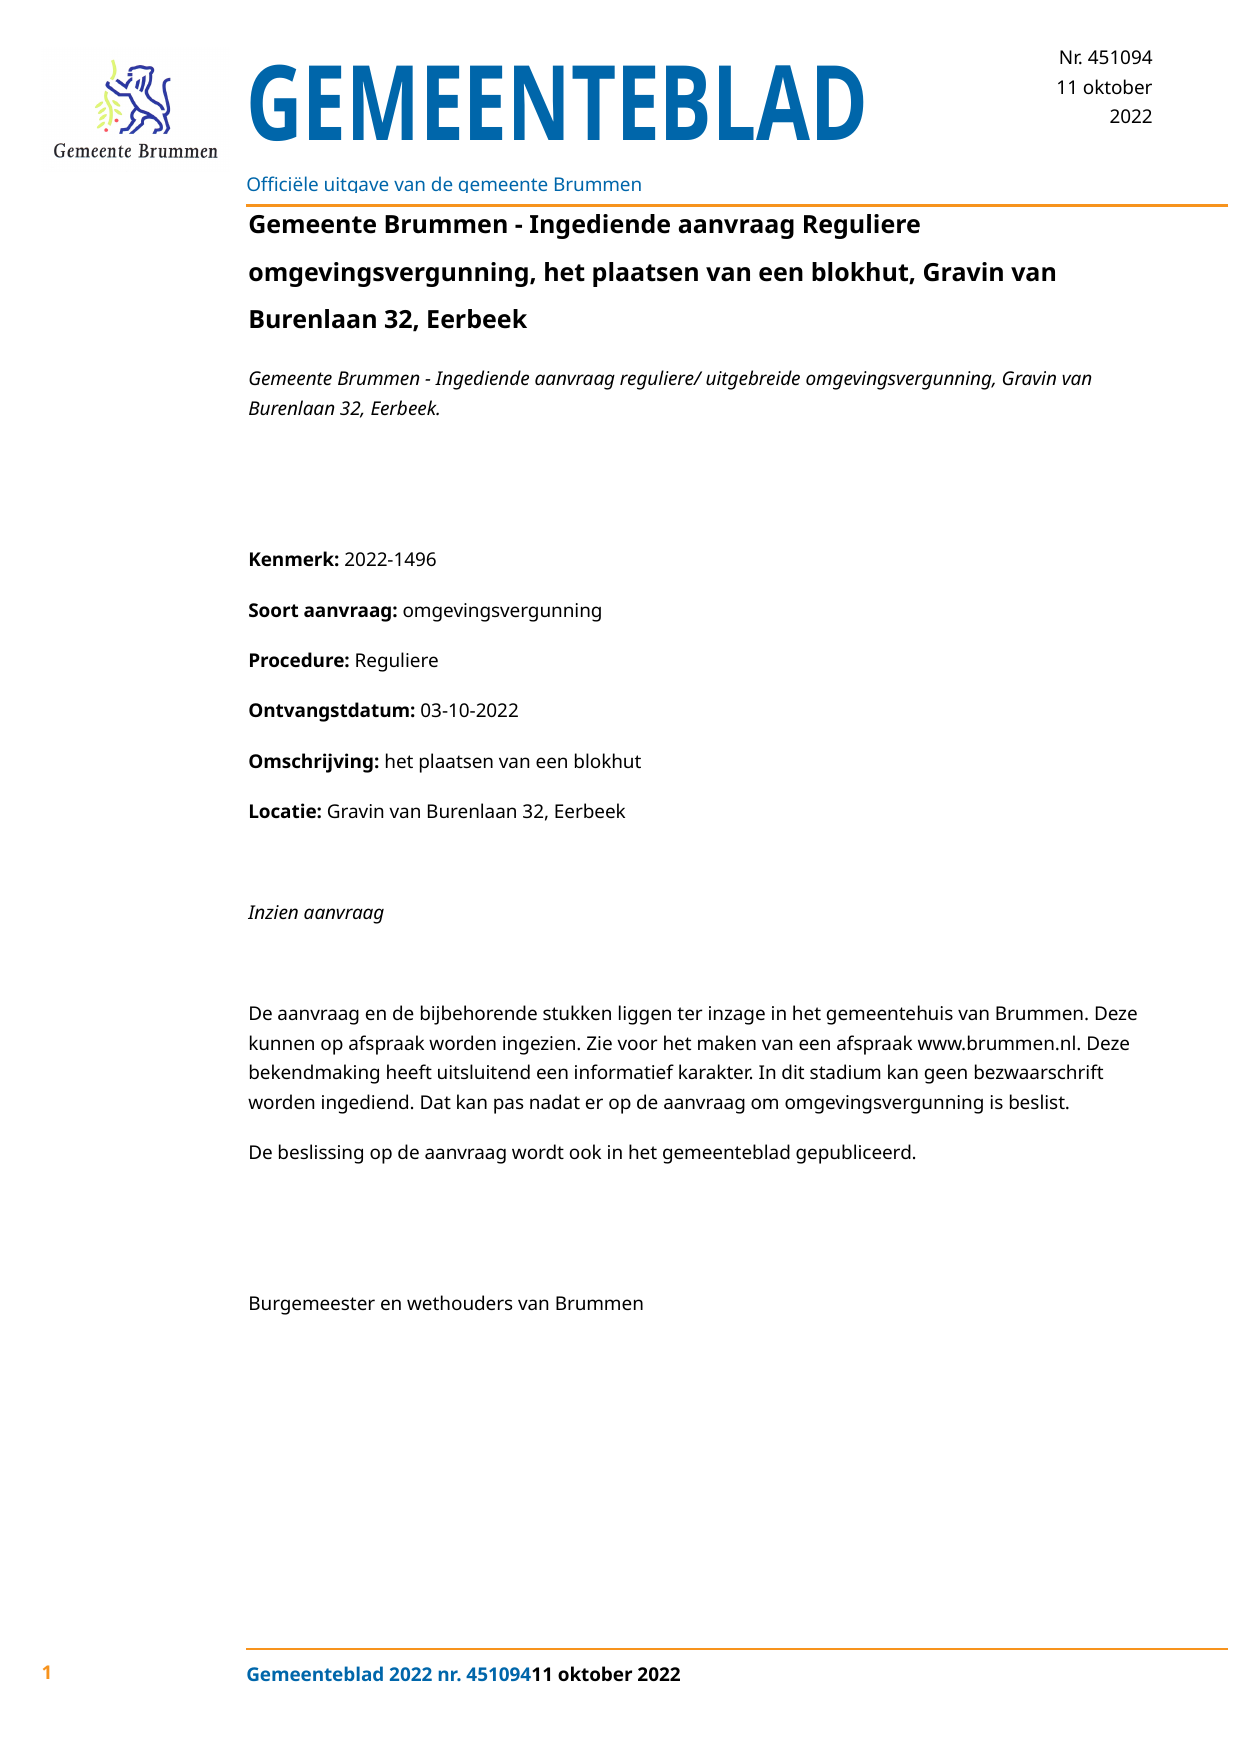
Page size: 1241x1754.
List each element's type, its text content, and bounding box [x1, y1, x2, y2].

text Omschrijving: het plaatsen van een blokhut [248, 748, 1152, 774]
text De aanvraag en de bijbehorende stukken liggen ter inzage in het gemeentehuis van Brummen. Deze kunnen op afspraak worden ingezien. Zie voor het maken van een afspraak www.brummen.nl. Deze bekendmaking heeft uitsluitend een informatief karakter. In dit stadium kan geen bezwaarschrift worden ingediend. Dat kan pas nadat er op de aanvraag om omgevingsvergunning is beslist. [248, 1000, 1152, 1114]
text Kenmerk: 2022-1496 [248, 546, 1152, 572]
text Gemeente Brummen - Ingediende aanvraag Reguliere omgevingsvergunning, het plaatsen van een blokhut, Gravin van Burenlaan 32, Eerbeek [248, 207, 1152, 336]
text Inzien aanvraag [248, 899, 1152, 925]
picture [41, 47, 231, 172]
text Gemeente Brummen - Ingediende aanvraag reguliere/ uitgebreide omgevingsvergunning, Gravin van Burenlaan 32, Eerbeek. [248, 366, 1152, 421]
text Burgemeester en wethouders van Brummen [248, 1291, 1152, 1316]
text Procedure: Reguliere [248, 647, 1152, 673]
text Soort aanvraag: omgevingsvergunning [248, 597, 1152, 622]
text Locatie: Gravin van Burenlaan 32, Eerbeek [248, 798, 1152, 824]
text Ontvangstdatum: 03-10-2022 [248, 698, 1152, 723]
text De beslissing op de aanvraag wordt ook in het gemeenteblad gepubliceerd. [248, 1139, 1152, 1165]
